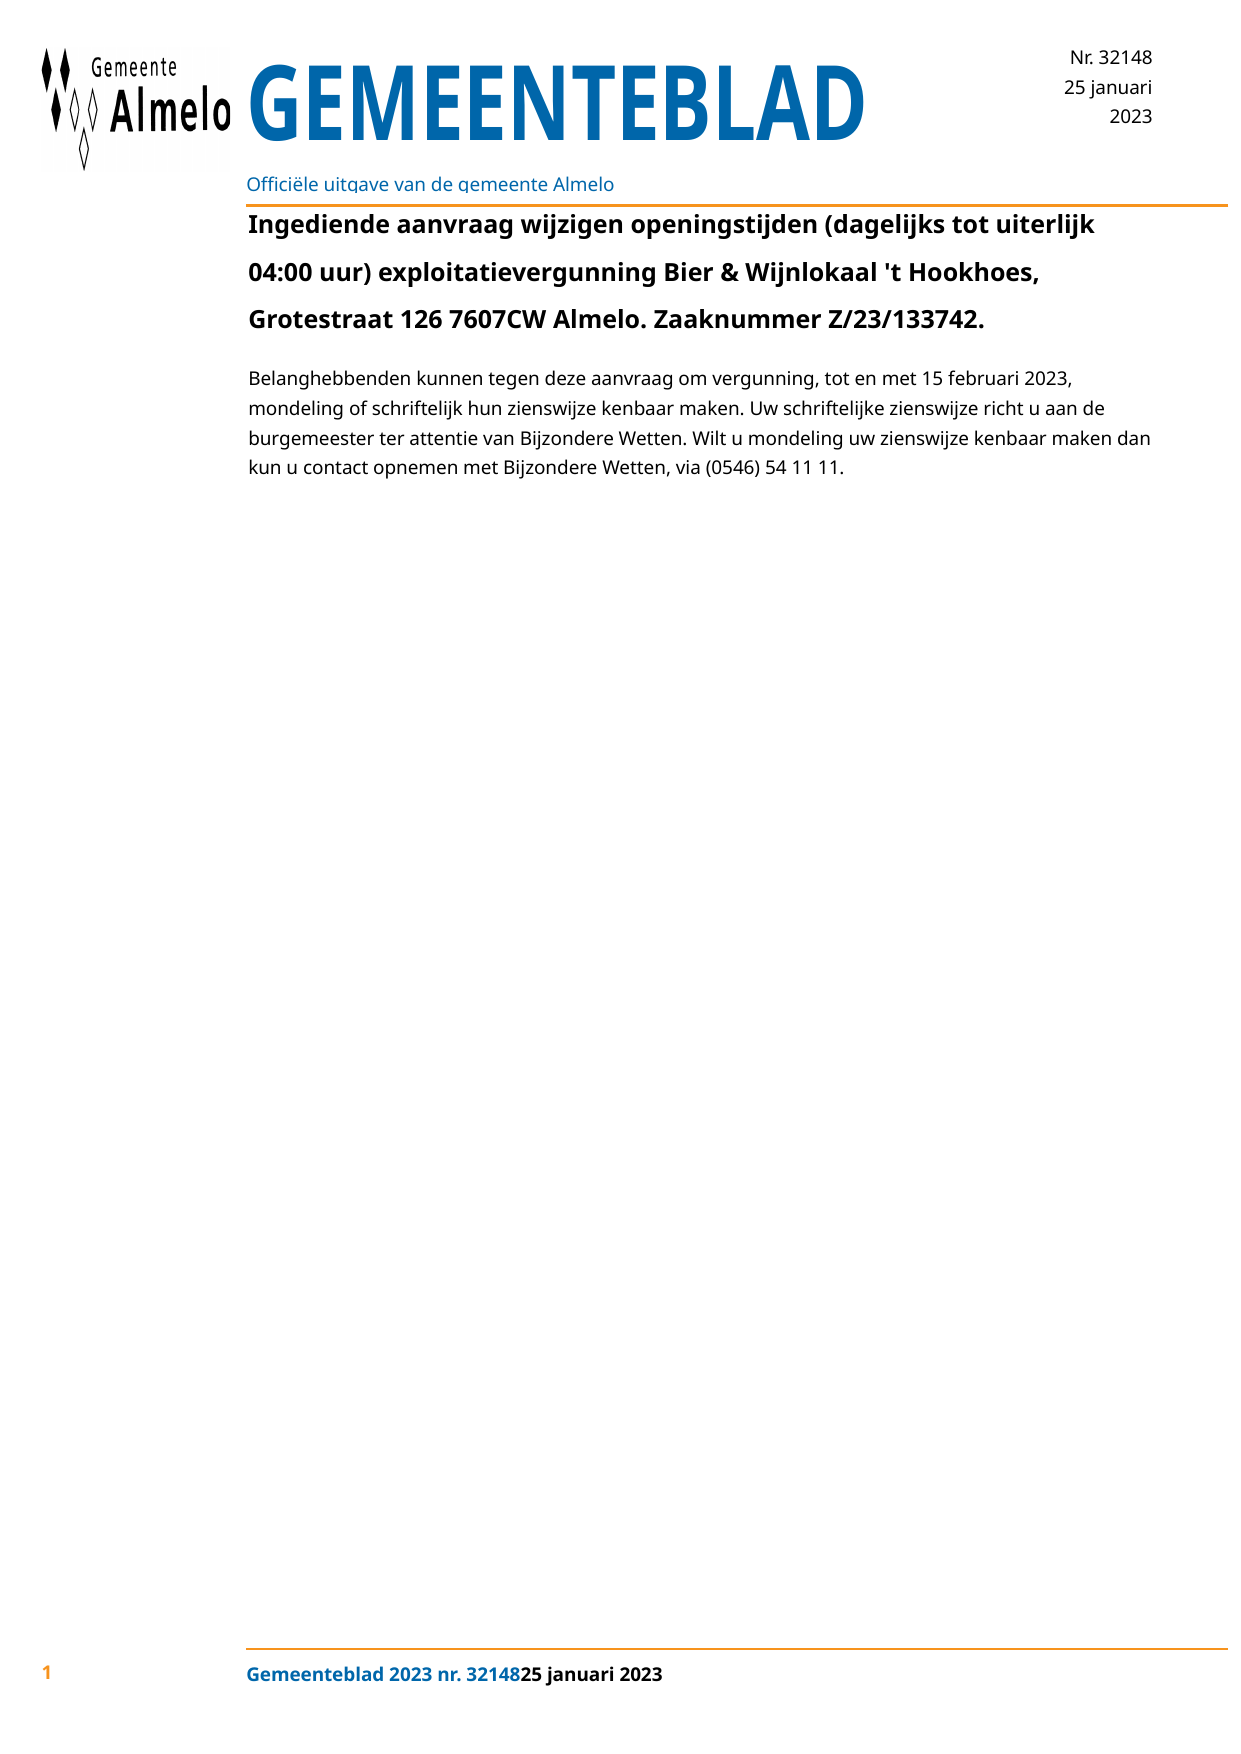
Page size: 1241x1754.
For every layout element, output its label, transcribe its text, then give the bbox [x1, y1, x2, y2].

picture [41, 47, 231, 172]
text Ingediende aanvraag wijzigen openingstijden (dagelijks tot uiterlijk 04:00 uur) exploitatievergunning Bier & Wijnlokaal 't Hookhoes, Grotestraat 126 7607CW Almelo. Zaaknummer Z/23/133742. [248, 207, 1152, 336]
text Belanghebbenden kunnen tegen deze aanvraag om vergunning, tot en met 15 februari 2023, mondeling of schriftelijk hun zienswijze kenbaar maken. Uw schriftelijke zienswijze richt u aan de burgemeester ter attentie van Bijzondere Wetten. Wilt u mondeling uw zienswijze kenbaar maken dan kun u contact opnemen met Bijzondere Wetten, via (0546) 54 11 11. [248, 366, 1152, 480]
